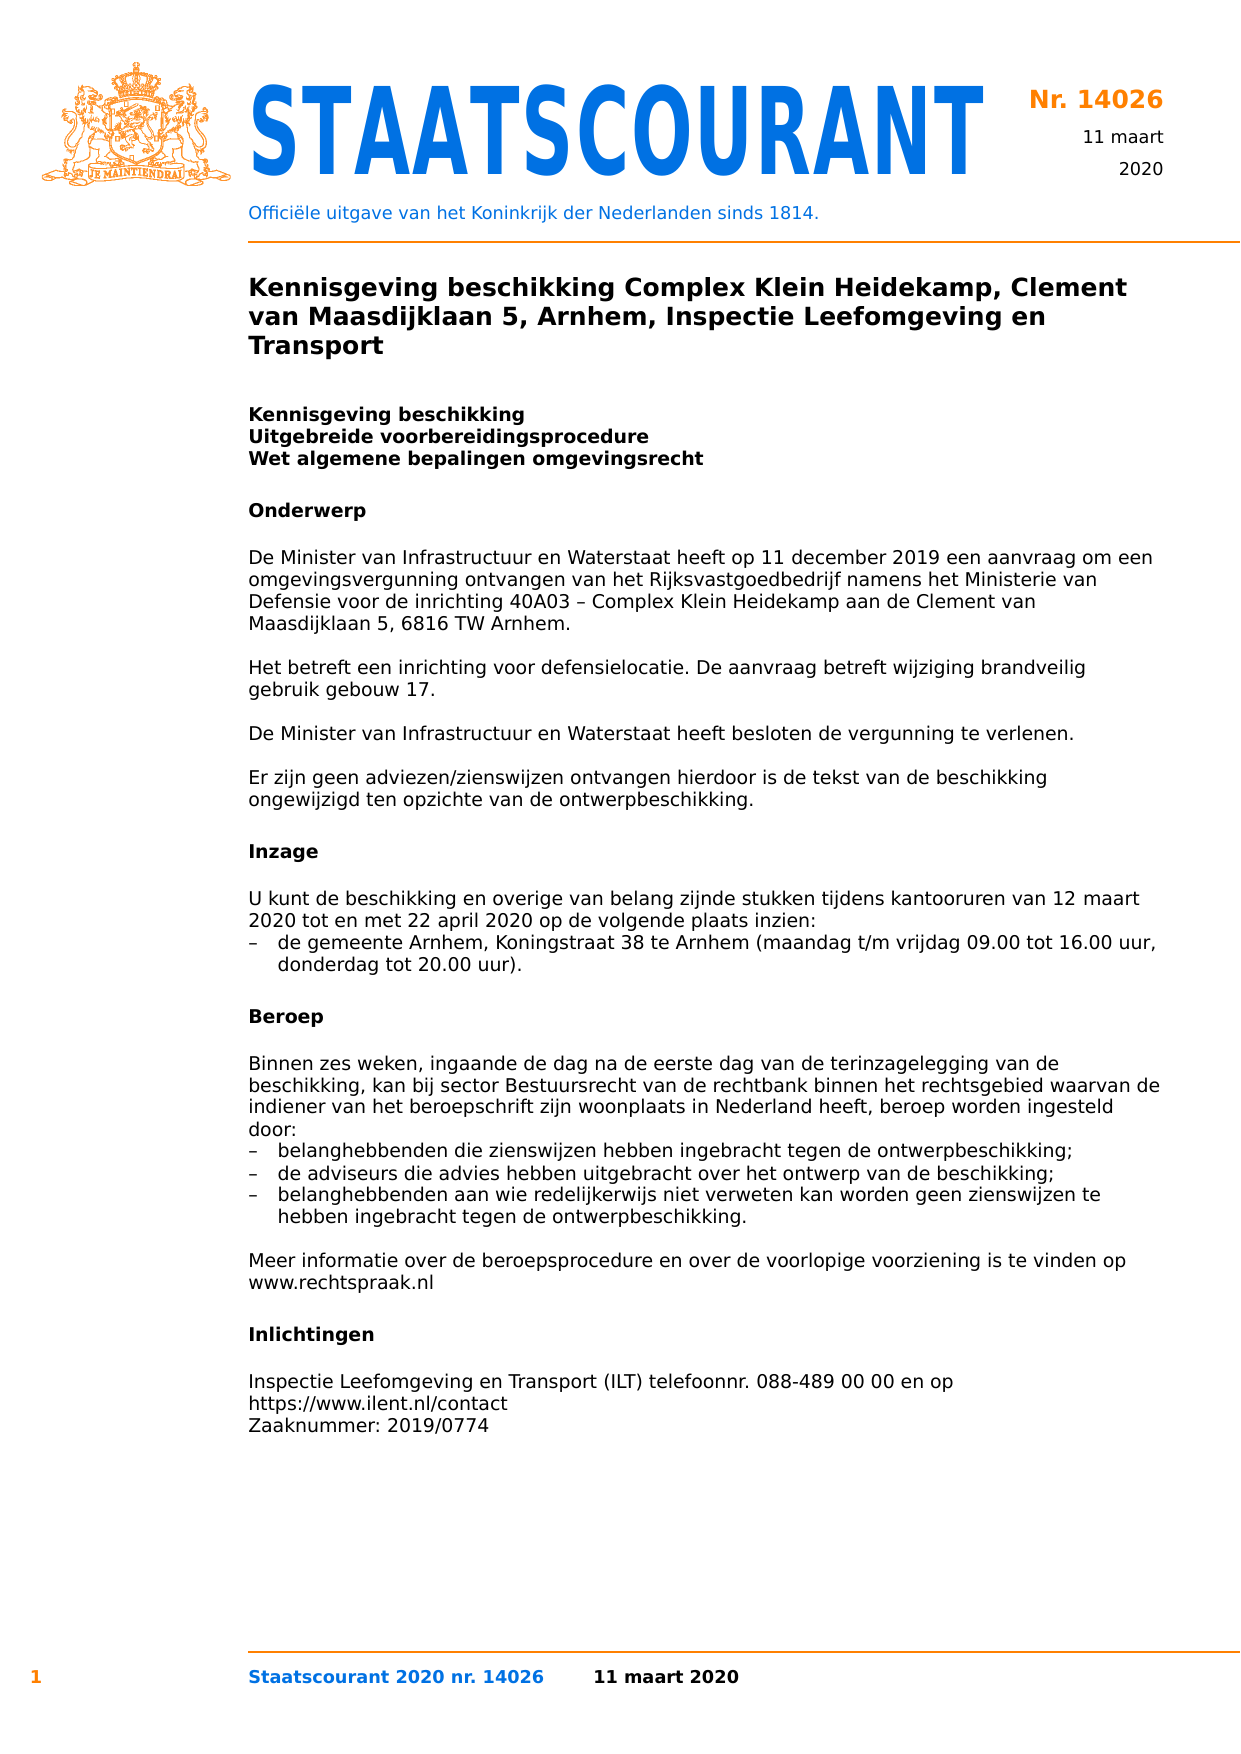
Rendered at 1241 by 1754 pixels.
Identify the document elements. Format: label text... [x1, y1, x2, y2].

picture [41, 62, 231, 186]
subtitle Inzage [248, 841, 1163, 863]
text – de adviseurs die advies hebben uitgebracht over het ontwerp van de beschikking; [248, 1162, 1163, 1184]
subtitle Kennisgeving beschikking Complex Klein Heidekamp, Clement van Maasdijklaan 5, Arnhem, Inspectie Leefomgeving en Transport [248, 273, 1163, 361]
text De Minister van Infrastructuur en Waterstaat heeft besloten de vergunning te verlenen. [248, 723, 1163, 745]
subtitle Onderwerp [248, 500, 1163, 522]
text Binnen zes weken, ingaande de dag na de eerste dag van de terinzagelegging van de beschikking, kan bij sector Bestuursrecht van de rechtbank binnen het rechtsgebied waarvan de indiener van het beroepschrift zijn woonplaats in Nederland heeft, beroep worden ingesteld door: [248, 1052, 1163, 1140]
text Kennisgeving beschikking [248, 404, 1163, 426]
text Het betreft een inrichting voor defensielocatie. De aanvraag betreft wijziging brandveilig gebruik gebouw 17. [248, 657, 1163, 701]
text Wet algemene bepalingen omgevingsrecht [248, 448, 1163, 470]
text De Minister van Infrastructuur en Waterstaat heeft op 11 december 2019 een aanvraag om een omgevingsvergunning ontvangen van het Rijksvastgoedbedrijf namens het Ministerie van Defensie voor de inrichting 40A03 – Complex Klein Heidekamp aan de Clement van Maasdijklaan 5, 6816 TW Arnhem. [248, 547, 1163, 635]
subtitle Beroep [248, 1006, 1163, 1027]
text Inspectie Leefomgeving en Transport (ILT) telefoonnr. 088-489 00 00 en op https://www.ilent.nl/contact [248, 1371, 1163, 1415]
text U kunt de beschikking en overige van belang zijnde stukken tijdens kantooruren van 12 maart 2020 tot en met 22 april 2020 op de volgende plaats inzien: [248, 888, 1163, 932]
text – belanghebbenden die zienswijzen hebben ingebracht tegen de ontwerpbeschikking; [248, 1140, 1163, 1162]
table_header Nr. 14026 [998, 62, 1240, 121]
text Zaaknummer: 2019/0774 [248, 1415, 1163, 1437]
table_header STAATSCOURANT [248, 62, 998, 203]
text Meer informatie over de beroepsprocedure en over de voorlopige voorziening is te vinden op www.rechtspraak.nl [248, 1250, 1163, 1294]
text – de gemeente Arnhem, Koningstraat 38 te Arnhem (maandag t/m vrijdag 09.00 tot 16.00 uur, donderdag tot 20.00 uur). [248, 932, 1163, 976]
subtitle Inlichtingen [248, 1324, 1163, 1346]
text Uitgebreide voorbereidingsprocedure [248, 426, 1163, 448]
table_cell Officiële uitgave van het Koninkrijk der Nederlanden sinds 1814. [248, 203, 1240, 241]
text Er zijn geen adviezen/zienswijzen ontvangen hierdoor is de tekst van de beschikking ongewijzigd ten opzichte van de ontwerpbeschikking. [248, 767, 1163, 811]
table_cell 11 maart [998, 121, 1240, 153]
table_cell 2020 [998, 153, 1240, 203]
table_header [25, 62, 248, 241]
text – belanghebbenden aan wie redelijkerwijs niet verweten kan worden geen zienswijzen te hebben ingebracht tegen de ontwerpbeschikking. [248, 1184, 1163, 1228]
